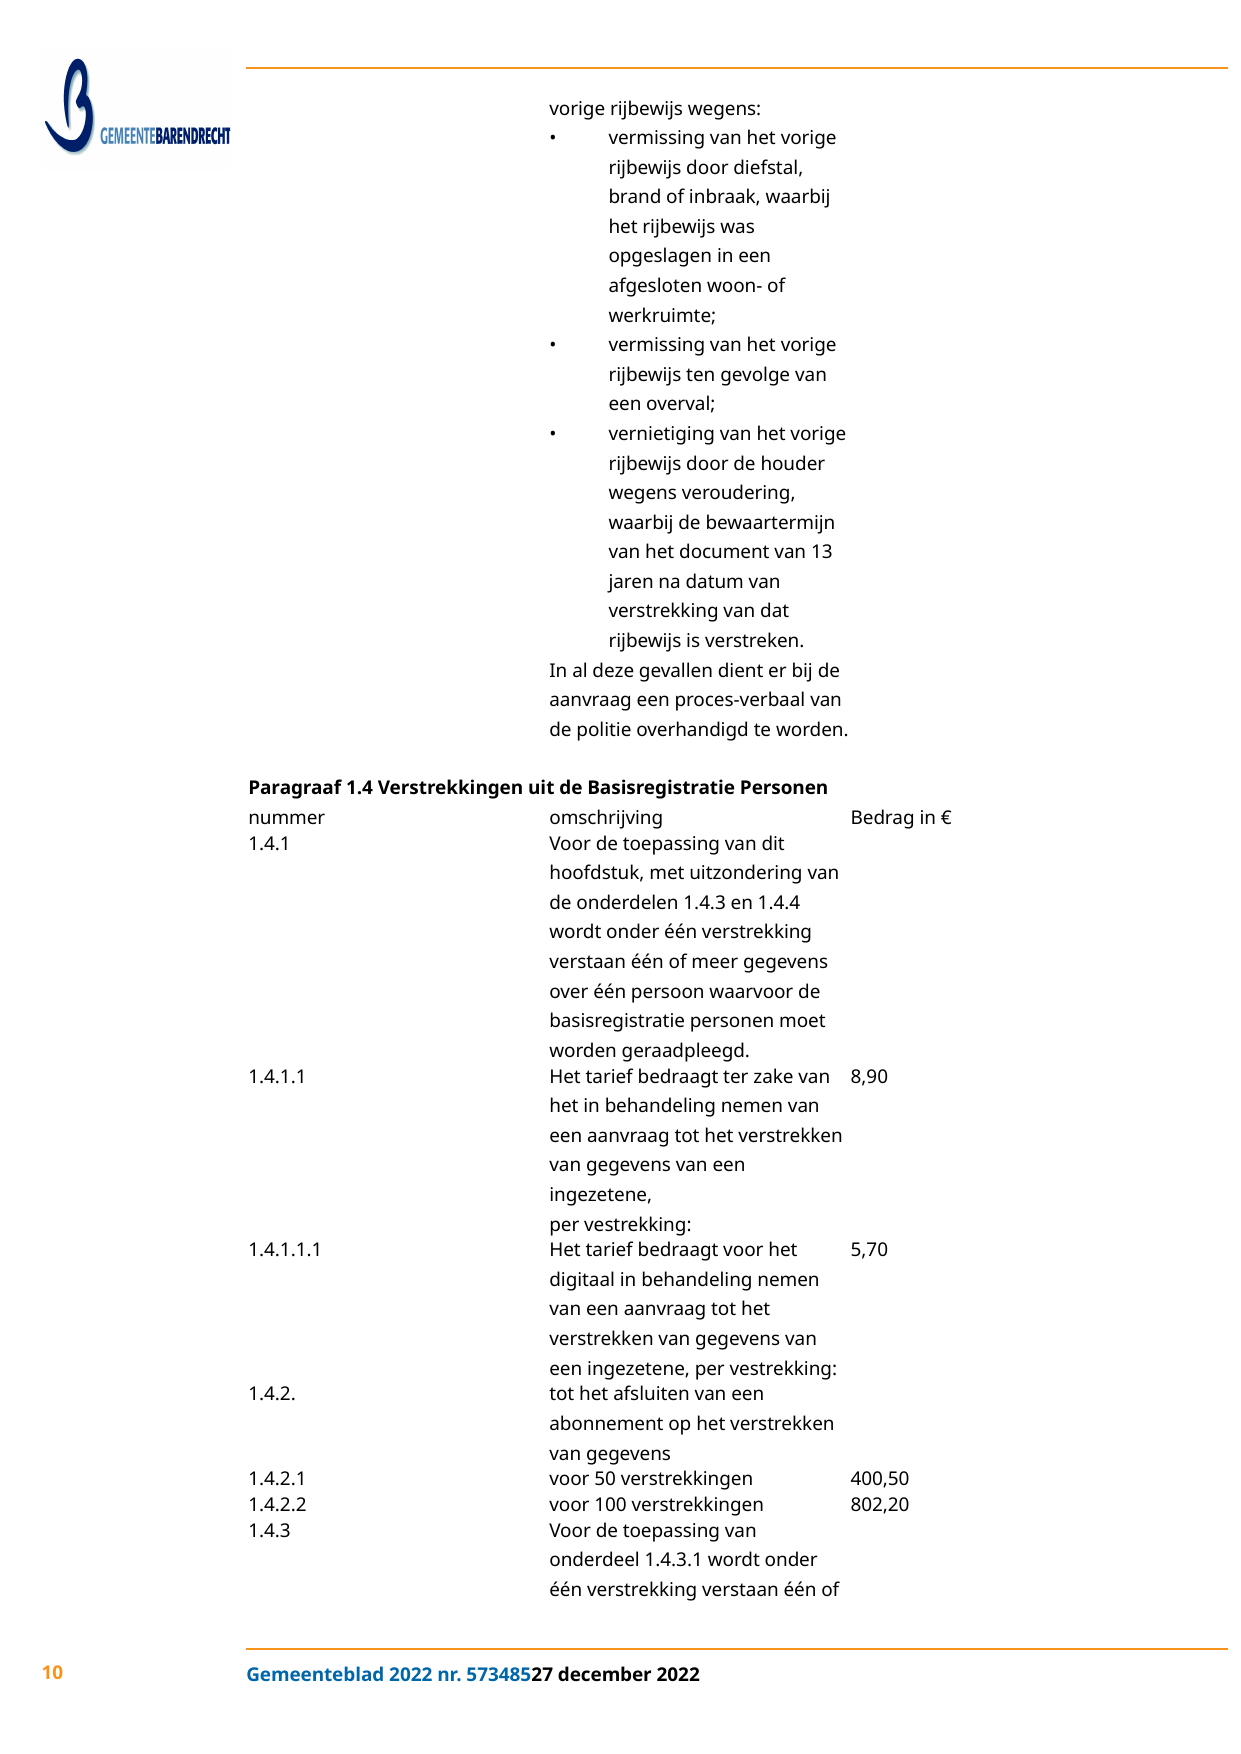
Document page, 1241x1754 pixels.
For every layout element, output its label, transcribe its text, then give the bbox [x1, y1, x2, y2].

table_cell 1.4.3 [248, 1517, 549, 1602]
table_cell voor 100 verstrekkingen [549, 1491, 850, 1517]
table_cell Het tarief bedraagt voor het digitaal in behandeling nemen van een aanvraag tot het verstrekken van gegevens van een ingezetene, per vestrekking: [549, 1236, 850, 1381]
table_cell 1.4.2.1 [248, 1465, 549, 1491]
table_cell 1.4.2. [248, 1381, 549, 1465]
picture [41, 47, 231, 172]
table_cell [248, 95, 549, 742]
table_cell Voor de toepassing van dit hoofdstuk, met uitzondering van de onderdelen 1.4.3 en 1.4.4 wordt onder één verstrekking verstaan één of meer gegevens over één persoon waarvoor de basisregistratie personen moet worden geraadpleegd. [549, 830, 850, 1063]
table_cell [850, 830, 1152, 1063]
table_cell 8,90 [850, 1063, 1152, 1236]
table_cell Het tarief bedraagt ter zake van het in behandeling nemen van een aanvraag tot het verstrekken van gegevens van een ingezetene, per vestrekking: [549, 1063, 850, 1236]
text Paragraaf 1.4 Verstrekkingen uit de Basisregistratie Personen [248, 774, 1152, 800]
table_header Bedrag in € [850, 804, 1152, 830]
table_cell 1.4.1.1.1 [248, 1236, 549, 1381]
table_cell 1.4.2.2 [248, 1491, 549, 1517]
table_cell voor 50 verstrekkingen [549, 1465, 850, 1491]
table_cell vorige rijbewijs wegens: vermissing van het vorige rijbewijs door diefstal, brand of inbraak, waarbij het rijbewijs was opgeslagen in een afgesloten woon- of werkruimte; vermissing van het vorige rijbewijs ten gevolge van een overval; vernietiging van het vorige rijbewijs door de houder wegens veroudering, waarbij de bewaartermijn van het document van 13 jaren na datum van verstrekking van dat rijbewijs is verstreken. In al deze gevallen dient er bij de aanvraag een proces-verbaal van de politie overhandigd te worden. [549, 95, 850, 742]
table_cell [850, 1517, 1152, 1602]
table_cell 400,50 [850, 1465, 1152, 1491]
table_cell 5,70 [850, 1236, 1152, 1381]
table_cell Voor de toepassing van onderdeel 1.4.3.1 wordt onder één verstrekking verstaan één of [549, 1517, 850, 1602]
table_cell 802,20 [850, 1491, 1152, 1517]
table_cell [850, 1381, 1152, 1465]
table_cell 1.4.1.1 [248, 1063, 549, 1236]
table_cell [850, 95, 1152, 742]
table_cell 1.4.1 [248, 830, 549, 1063]
table_header nummer [248, 804, 549, 830]
table_header omschrijving [549, 804, 850, 830]
table_cell tot het afsluiten van een abonnement op het verstrekken van gegevens [549, 1381, 850, 1465]
